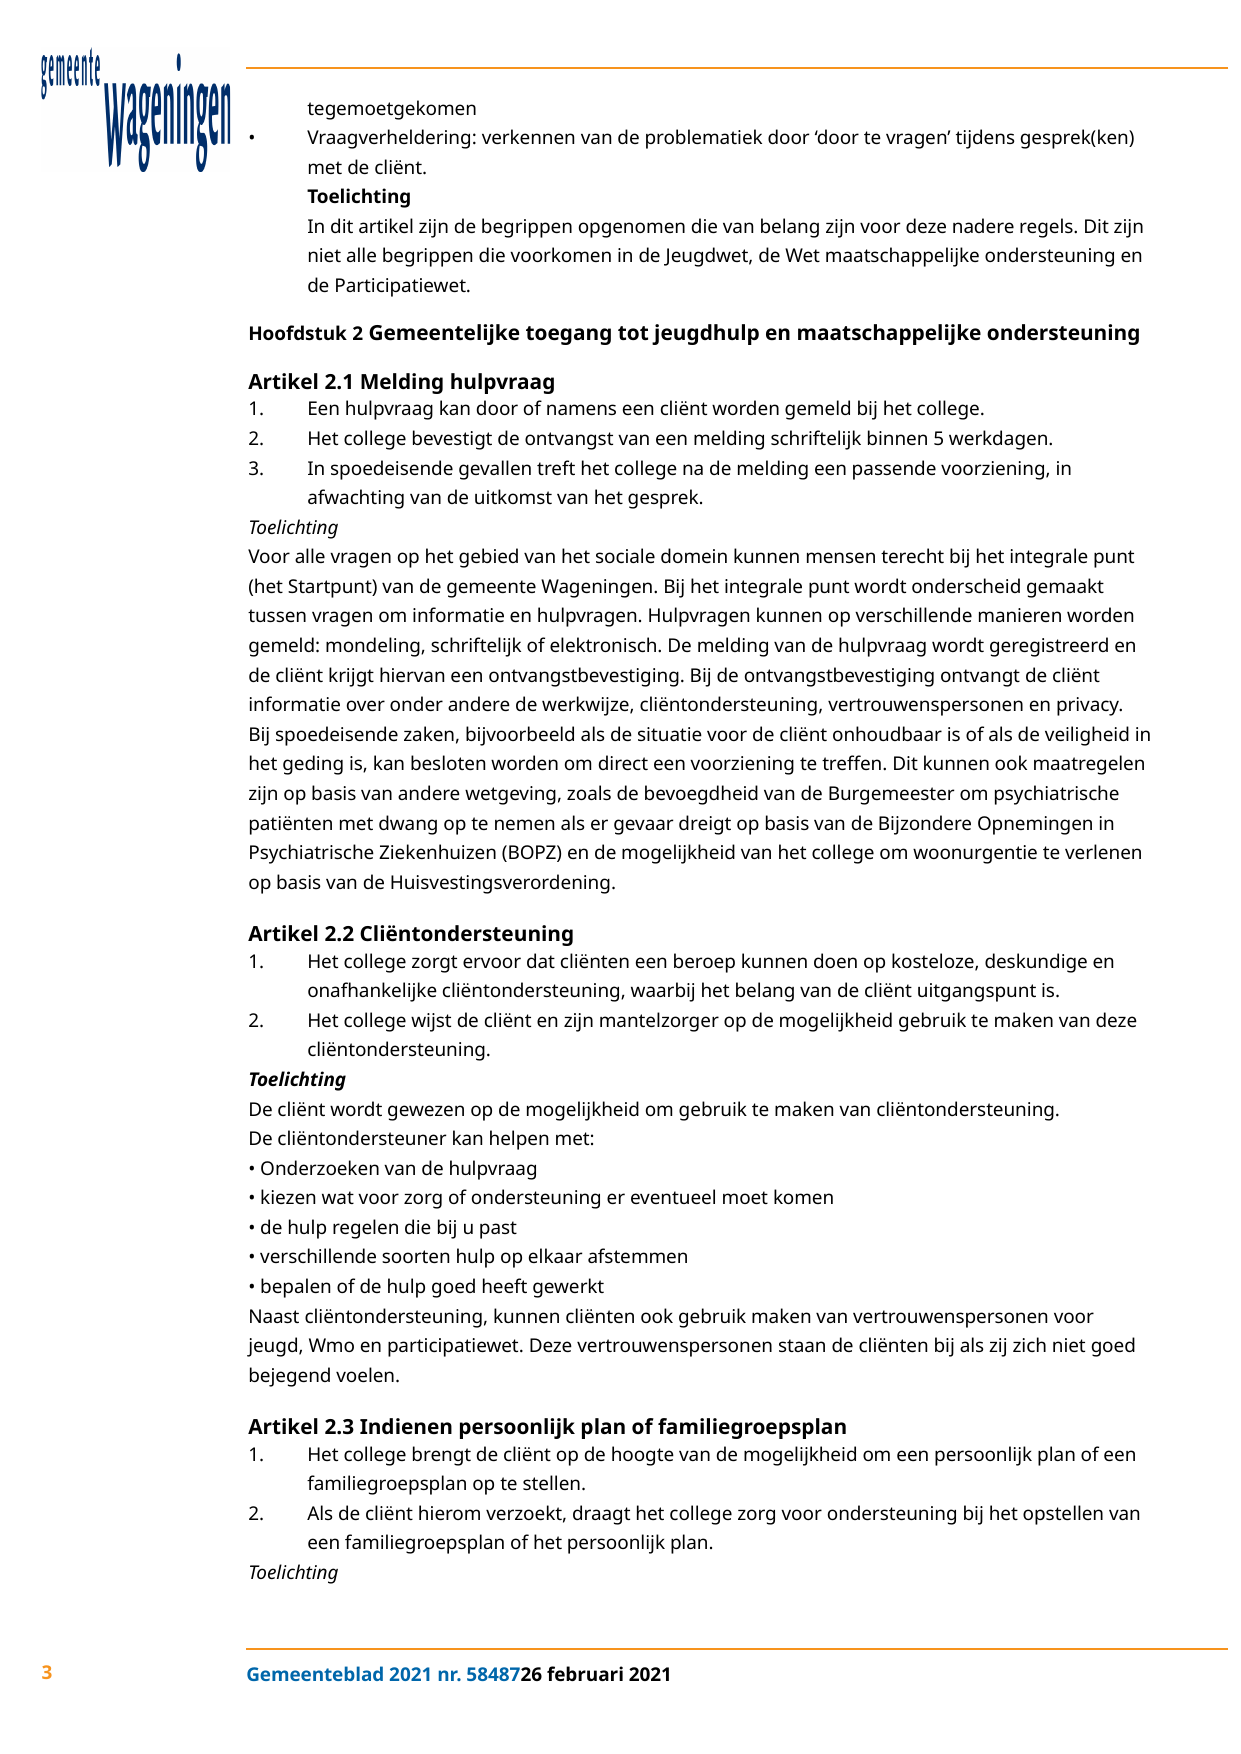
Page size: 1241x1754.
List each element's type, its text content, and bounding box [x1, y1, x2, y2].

list tegemoetgekomen [248, 95, 1152, 121]
list Een hulpvraag kan door of namens een cliënt worden gemeld bij het college. [248, 396, 1152, 421]
list Vraagverheldering: verkennen van de problematiek door ‘door te vragen’ tijdens gesprek(ken) met de cliënt. [248, 124, 1152, 180]
text Bij spoedeisende zaken, bijvoorbeeld als de situatie voor de cliënt onhoudbaar is of als de veiligheid in het geding is, kan besloten worden om direct een voorziening te treffen. Dit kunnen ook maatregelen zijn op basis van andere wetgeving, zoals de bevoegdheid van de Burgemeester om psychiatrische patiënten met dwang op te nemen als er gevaar dreigt op basis van de Bijzondere Opnemingen in Psychiatrische Ziekenhuizen (BOPZ) en de mogelijkheid van het college om woonurgentie te verlenen op basis van de Huisvestingsverordening. [248, 721, 1152, 895]
picture [41, 47, 231, 172]
text Hoofdstuk 2 Gemeentelijke toegang tot jeugdhulp en maatschappelijke ondersteuning [248, 318, 1152, 346]
text • Onderzoeken van de hulpvraag [248, 1155, 1152, 1181]
text De cliëntondersteuner kan helpen met: [248, 1125, 1152, 1151]
text • de hulp regelen die bij u past [248, 1214, 1152, 1240]
text Artikel 2.3 Indienen persoonlijk plan of familiegroepsplan [248, 1412, 1152, 1441]
text Artikel 2.2 Cliëntondersteuning [248, 919, 1152, 948]
list Als de cliënt hierom verzoekt, draagt het college zorg voor ondersteuning bij het opstellen van een familiegroepsplan of het persoonlijk plan. [248, 1500, 1152, 1555]
text Voor alle vragen op het gebied van het sociale domein kunnen mensen terecht bij het integrale punt (het Startpunt) van de gemeente Wageningen. Bij het integrale punt wordt onderscheid gemaakt tussen vragen om informatie en hulpvragen. Hulpvragen kunnen op verschillende manieren worden gemeld: mondeling, schriftelijk of elektronisch. De melding van de hulpvraag wordt geregistreerd en de cliënt krijgt hiervan een ontvangstbevestiging. Bij de ontvangstbevestiging ontvangt de cliënt informatie over onder andere de werkwijze, cliëntondersteuning, vertrouwenspersonen en privacy. [248, 543, 1152, 717]
text De cliënt wordt gewezen op de mogelijkheid om gebruik te maken van cliëntondersteuning. [248, 1096, 1152, 1121]
text Artikel 2.1 Melding hulpvraag [248, 367, 1152, 396]
list In spoedeisende gevallen treft het college na de melding een passende voorziening, in afwachting van de uitkomst van het gesprek. [248, 455, 1152, 510]
list Het college wijst de cliënt en zijn mantelzorger op de mogelijkheid gebruik te maken van deze cliëntondersteuning. [248, 1007, 1152, 1062]
text • bepalen of de hulp goed heeft gewerkt [248, 1273, 1152, 1299]
list Toelichting [248, 183, 1152, 209]
text Naast cliëntondersteuning, kunnen cliënten ook gebruik maken van vertrouwenspersonen voor jeugd, Wmo en participatiewet. Deze vertrouwenspersonen staan de cliënten bij als zij zich niet goed bejegend voelen. [248, 1303, 1152, 1388]
list Het college brengt de cliënt op de hoogte van de mogelijkheid om een persoonlijk plan of een familiegroepsplan op te stellen. [248, 1441, 1152, 1496]
text Toelichting [248, 1559, 1152, 1585]
text Toelichting [248, 1066, 1152, 1092]
list Het college zorgt ervoor dat cliënten een beroep kunnen doen op kosteloze, deskundige en onafhankelijke cliëntondersteuning, waarbij het belang van de cliënt uitgangspunt is. [248, 948, 1152, 1003]
list In dit artikel zijn de begrippen opgenomen die van belang zijn voor deze nadere regels. Dit zijn niet alle begrippen die voorkomen in de Jeugdwet, de Wet maatschappelijke ondersteuning en de Participatiewet. [248, 213, 1152, 298]
text • verschillende soorten hulp op elkaar afstemmen [248, 1244, 1152, 1269]
text Toelichting [248, 514, 1152, 540]
text • kiezen wat voor zorg of ondersteuning er eventueel moet komen [248, 1184, 1152, 1210]
list Het college bevestigt de ontvangst van een melding schriftelijk binnen 5 werkdagen. [248, 425, 1152, 451]
